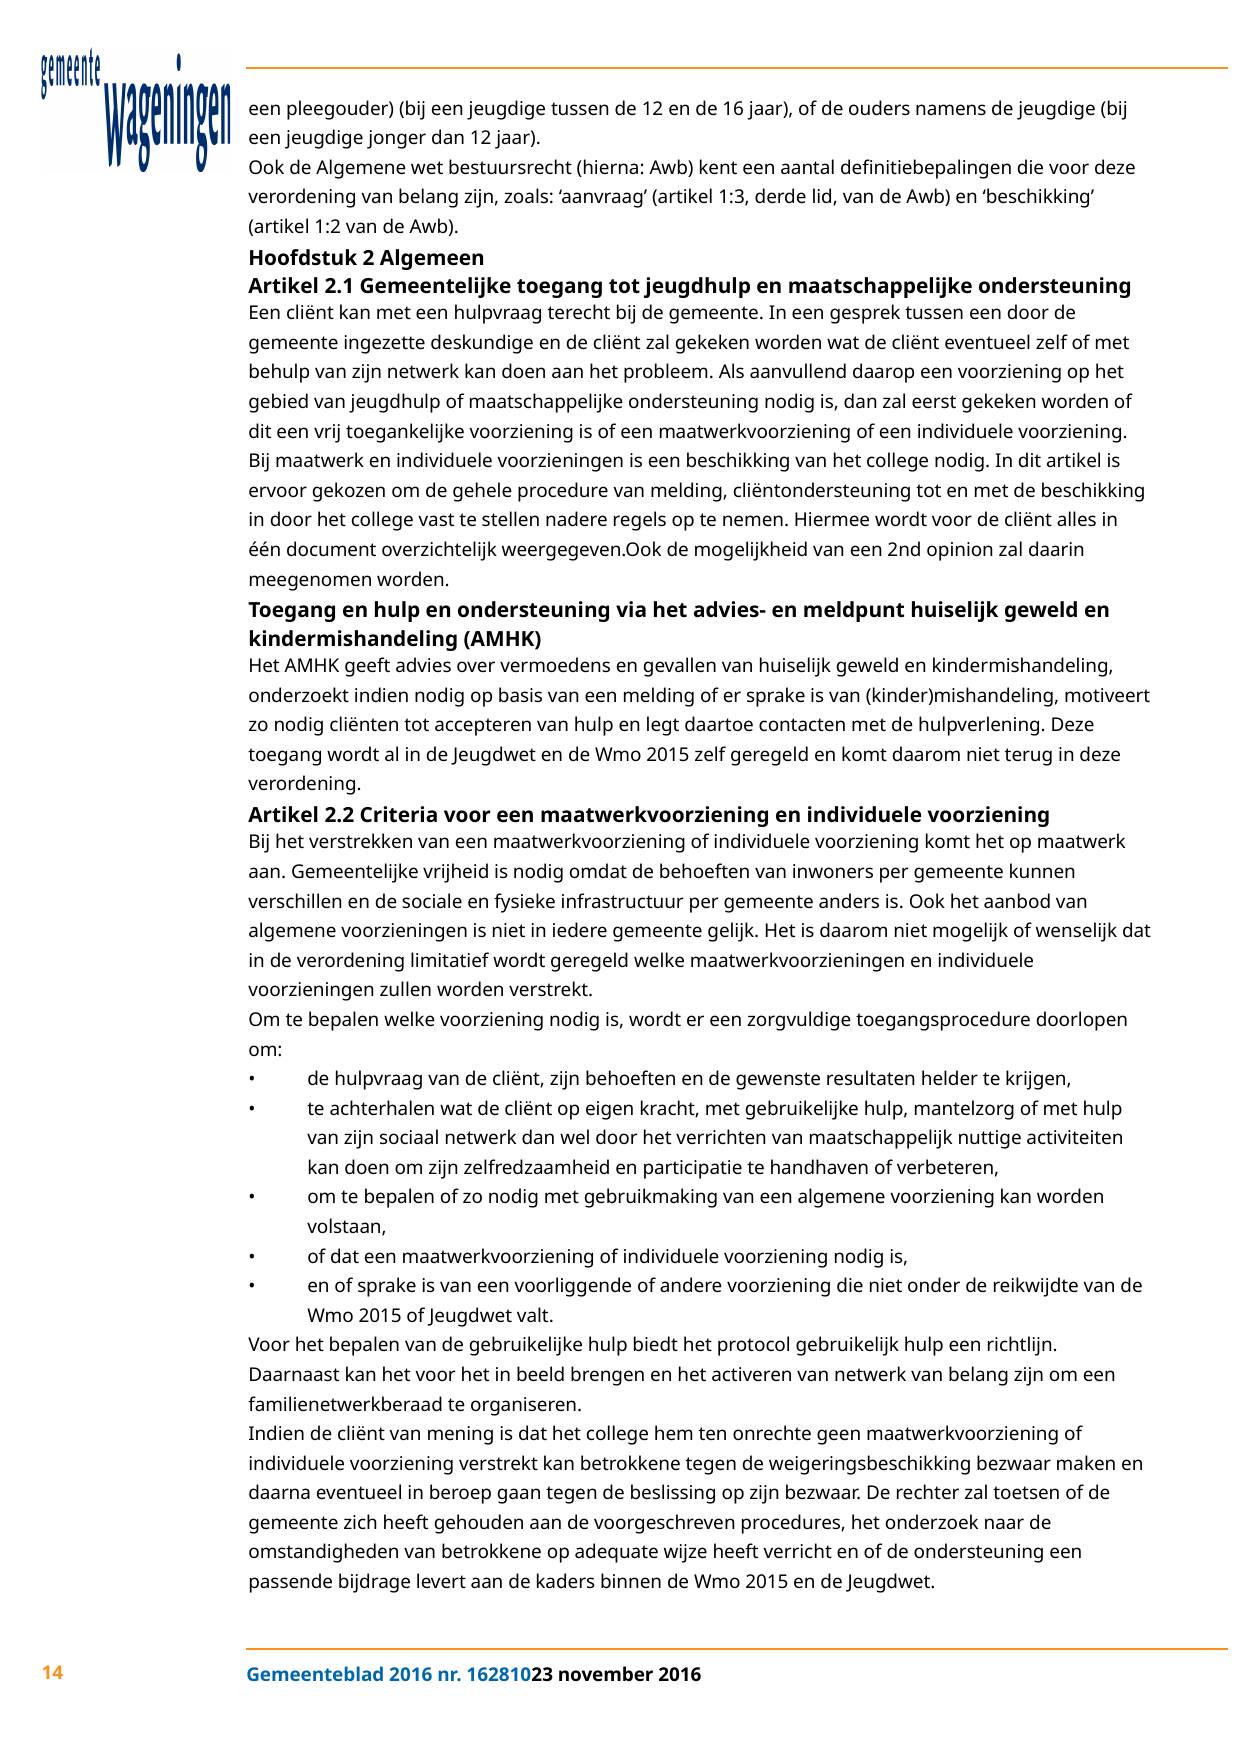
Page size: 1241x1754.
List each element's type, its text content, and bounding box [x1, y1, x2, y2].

text Het AMHK geeft advies over vermoedens en gevallen van huiselijk geweld en kindermishandeling, onderzoekt indien nodig op basis van een melding of er sprake is van (kinder)mishandeling, motiveert zo nodig cliënten tot accepteren van hulp en legt daartoe contacten met de hulpverlening. Deze toegang wordt al in de Jeugdwet en de Wmo 2015 zelf geregeld en komt daarom niet terug in deze verordening. [248, 652, 1152, 796]
text Indien de cliënt van mening is dat het college hem ten onrechte geen maatwerkvoorziening of individuele voorziening verstrekt kan betrokkene tegen de weigeringsbeschikking bezwaar maken en daarna eventueel in beroep gaan tegen de beslissing op zijn bezwaar. De rechter zal toetsen of de gemeente zich heeft gehouden aan de voorgeschreven procedures, het onderzoek naar de omstandigheden van betrokkene op adequate wijze heeft verricht en of de ondersteuning een passende bijdrage levert aan de kaders binnen de Wmo 2015 en de Jeugdwet. [248, 1420, 1152, 1594]
text Voor het bepalen van de gebruikelijke hulp biedt het protocol gebruikelijk hulp een richtlijn. Daarnaast kan het voor het in beeld brengen en het activeren van netwerk van belang zijn om een familienetwerkberaad te organiseren. [248, 1332, 1152, 1416]
list om te bepalen of zo nodig met gebruikmaking van een algemene voorziening kan worden volstaan, [248, 1184, 1152, 1239]
text Om te bepalen welke voorziening nodig is, wordt er een zorgvuldige toegangsprocedure doorlopen om: [248, 1006, 1152, 1061]
text Hoofdstuk 2 Algemeen [248, 243, 1152, 271]
text Toegang en hulp en ondersteuning via het advies- en meldpunt huiselijk geweld en kindermishandeling (AMHK) [248, 595, 1152, 652]
list en of sprake is van een voorliggende of andere voorziening die niet onder de reikwijdte van de Wmo 2015 of Jeugdwet valt. [248, 1272, 1152, 1328]
text een pleegouder) (bij een jeugdige tussen de 12 en de 16 jaar), of de ouders namens de jeugdige (bij een jeugdige jonger dan 12 jaar). [248, 95, 1152, 150]
list de hulpvraag van de cliënt, zijn behoeften en de gewenste resultaten helder te krijgen, [248, 1065, 1152, 1091]
text Artikel 2.1 Gemeentelijke toegang tot jeugdhulp en maatschappelijke ondersteuning [248, 271, 1152, 299]
list of dat een maatwerkvoorziening of individuele voorziening nodig is, [248, 1243, 1152, 1268]
text Ook de Algemene wet bestuursrecht (hierna: Awb) kent een aantal definitiebepalingen die voor deze verordening van belang zijn, zoals: ‘aanvraag’ (artikel 1:3, derde lid, van de Awb) en ‘beschikking’ (artikel 1:2 van de Awb). [248, 154, 1152, 239]
text Artikel 2.2 Criteria voor een maatwerkvoorziening en individuele voorziening [248, 800, 1152, 829]
picture [41, 47, 231, 172]
text Bij het verstrekken van een maatwerkvoorziening of individuele voorziening komt het op maatwerk aan. Gemeentelijke vrijheid is nodig omdat de behoeften van inwoners per gemeente kunnen verschillen en de sociale en fysieke infrastructuur per gemeente anders is. Ook het aanbod van algemene voorzieningen is niet in iedere gemeente gelijk. Het is daarom niet mogelijk of wenselijk dat in de verordening limitatief wordt geregeld welke maatwerkvoorzieningen en individuele voorzieningen zullen worden verstrekt. [248, 829, 1152, 1002]
text Een cliënt kan met een hulpvraag terecht bij de gemeente. In een gesprek tussen een door de gemeente ingezette deskundige en de cliënt zal gekeken worden wat de cliënt eventueel zelf of met behulp van zijn netwerk kan doen aan het probleem. Als aanvullend daarop een voorziening op het gebied van jeugdhulp of maatschappelijke ondersteuning nodig is, dan zal eerst gekeken worden of dit een vrij toegankelijke voorziening is of een maatwerkvoorziening of een individuele voorziening. Bij maatwerk en individuele voorzieningen is een beschikking van het college nodig. In dit artikel is ervoor gekozen om de gehele procedure van melding, cliëntondersteuning tot en met de beschikking in door het college vast te stellen nadere regels op te nemen. Hiermee wordt voor de cliënt alles in één document overzichtelijk weergegeven.Ook de mogelijkheid van een 2nd opinion zal daarin meegenomen worden. [248, 299, 1152, 592]
list te achterhalen wat de cliënt op eigen kracht, met gebruikelijke hulp, mantelzorg of met hulp van zijn sociaal netwerk dan wel door het verrichten van maatschappelijk nuttige activiteiten kan doen om zijn zelfredzaamheid en participatie te handhaven of verbeteren, [248, 1095, 1152, 1180]
